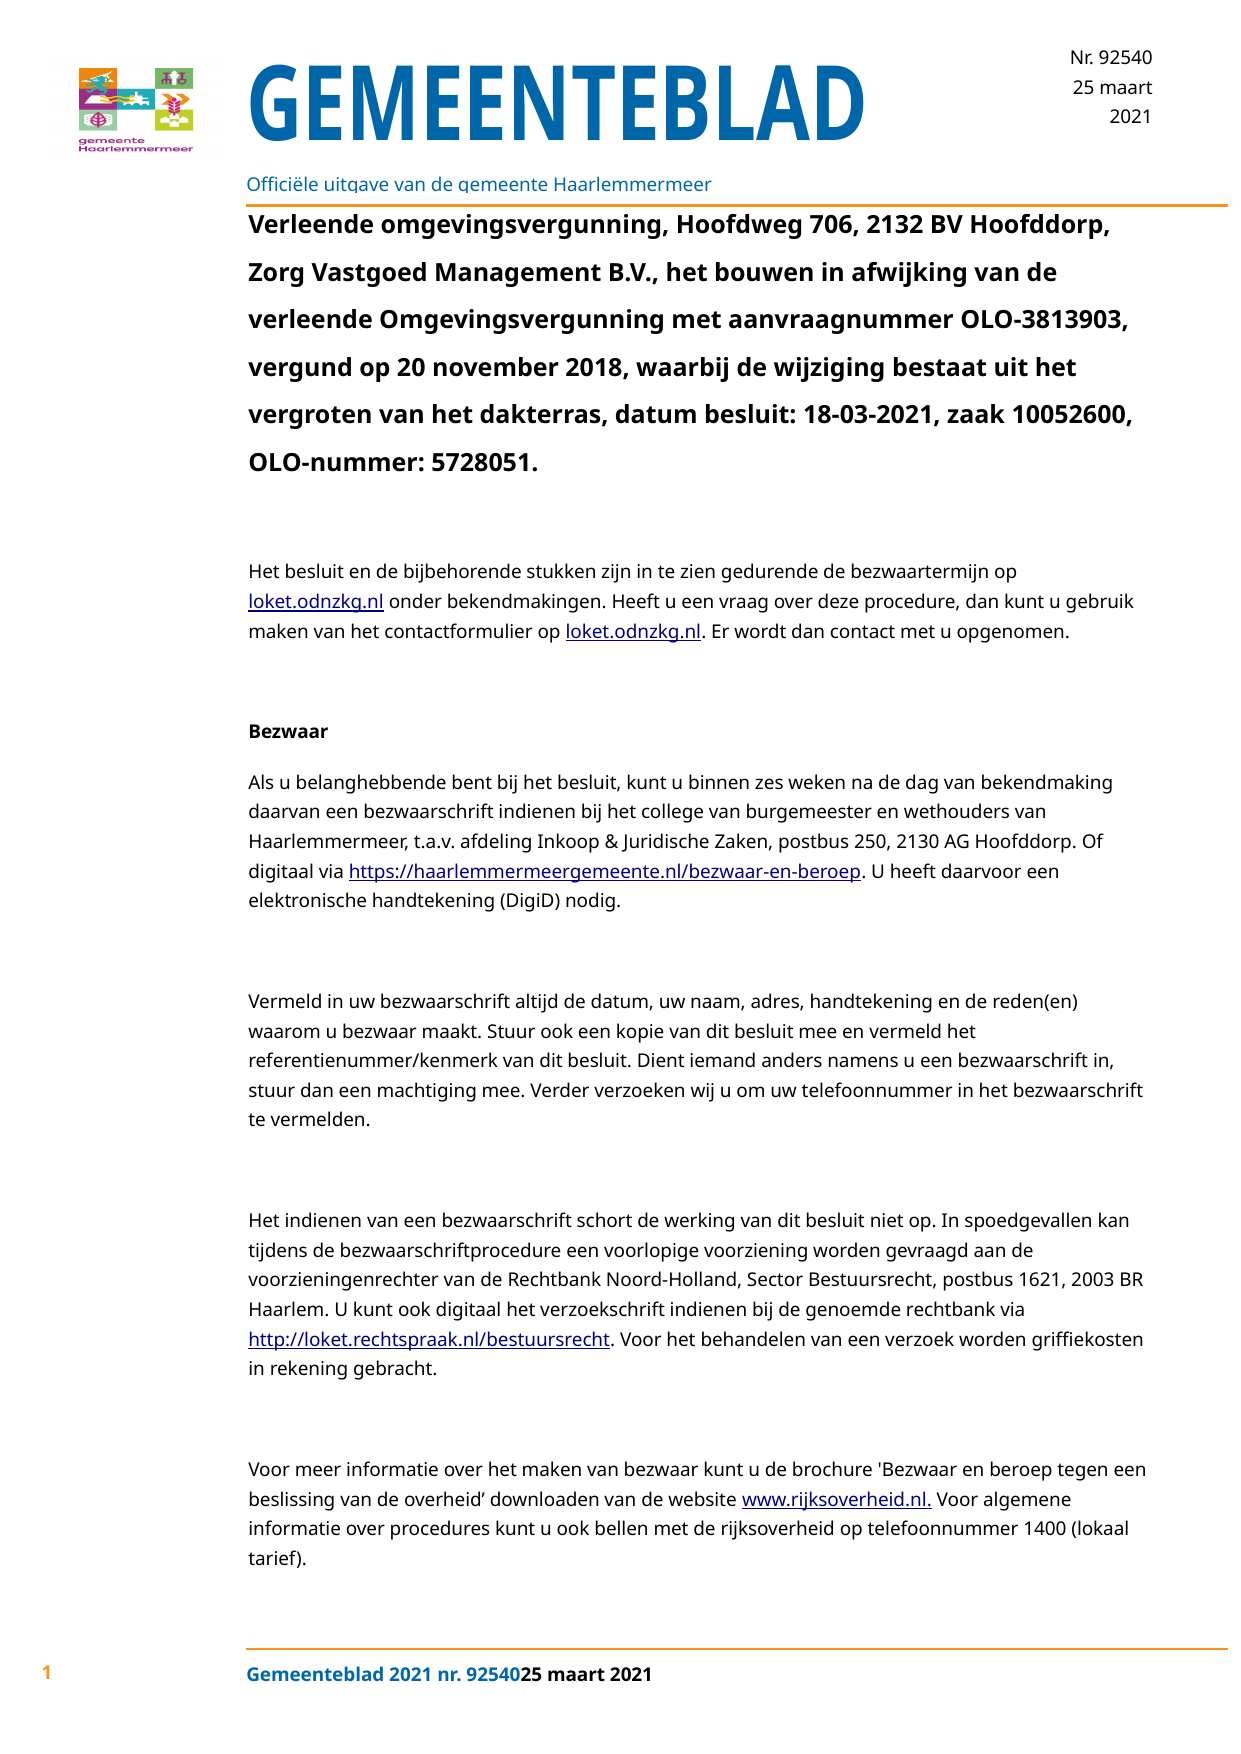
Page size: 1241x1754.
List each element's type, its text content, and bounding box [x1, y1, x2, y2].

text Het indienen van een bezwaarschrift schort de werking van dit besluit niet op. In spoedgevallen kan tijdens de bezwaarschriftprocedure een voorlopige voorziening worden gevraagd aan de voorzieningenrechter van de Rechtbank Noord-Holland, Sector Bestuursrecht, postbus 1621, 2003 BR Haarlem. U kunt ook digitaal het verzoekschrift indienen bij de genoemde rechtbank via http://loket.rechtspraak.nl/bestuursrecht. Voor het behandelen van een verzoek worden griffiekosten in rekening gebracht. [248, 1207, 1152, 1381]
text Het besluit en de bijbehorende stukken zijn in te zien gedurende de bezwaartermijn op loket.odnzkg.nl onder bekendmakingen. Heeft u een vraag over deze procedure, dan kunt u gebruik maken van het contactformulier op loket.odnzkg.nl. Er wordt dan contact met u opgenomen. [248, 559, 1152, 644]
text Als u belanghebbende bent bij het besluit, kunt u binnen zes weken na de dag van bekendmaking daarvan een bezwaarschrift indienen bij het college van burgemeester en wethouders van Haarlemmermeer, t.a.v. afdeling Inkoop & Juridische Zaken, postbus 250, 2130 AG Hoofddorp. Of digitaal via https://haarlemmermeergemeente.nl/bezwaar-en-beroep. U heeft daarvoor een elektronische handtekening (DigiD) nodig. [248, 769, 1152, 913]
text Vermeld in uw bezwaarschrift altijd de datum, uw naam, adres, handtekening en de reden(en) waarom u bezwaar maakt. Stuur ook een kopie van dit besluit mee en vermeld het referentienummer/kenmerk van dit besluit. Dient iemand anders namens u een bezwaarschrift in, stuur dan een machtiging mee. Verder verzoeken wij u om uw telefoonnummer in het bezwaarschrift te vermelden. [248, 988, 1152, 1132]
text Bezwaar [248, 719, 1152, 744]
text Verleende omgevingsvergunning, Hoofdweg 706, 2132 BV Hoofddorp, Zorg Vastgoed Management B.V., het bouwen in afwijking van de verleende Omgevingsvergunning met aanvraagnummer OLO-3813903, vergund op 20 november 2018, waarbij de wijziging bestaat uit het vergroten van het dakterras, datum besluit: 18-03-2021, zaak 10052600, OLO-nummer: 5728051. [248, 207, 1152, 479]
text Voor meer informatie over het maken van bezwaar kunt u de brochure 'Bezwaar en beroep tegen een beslissing van de overheid’ downloaden van de website www.rijksoverheid.nl. Voor algemene informatie over procedures kunt u ook bellen met de rijksoverheid op telefoonnummer 1400 (lokaal tarief). [248, 1456, 1152, 1571]
picture [41, 47, 231, 172]
